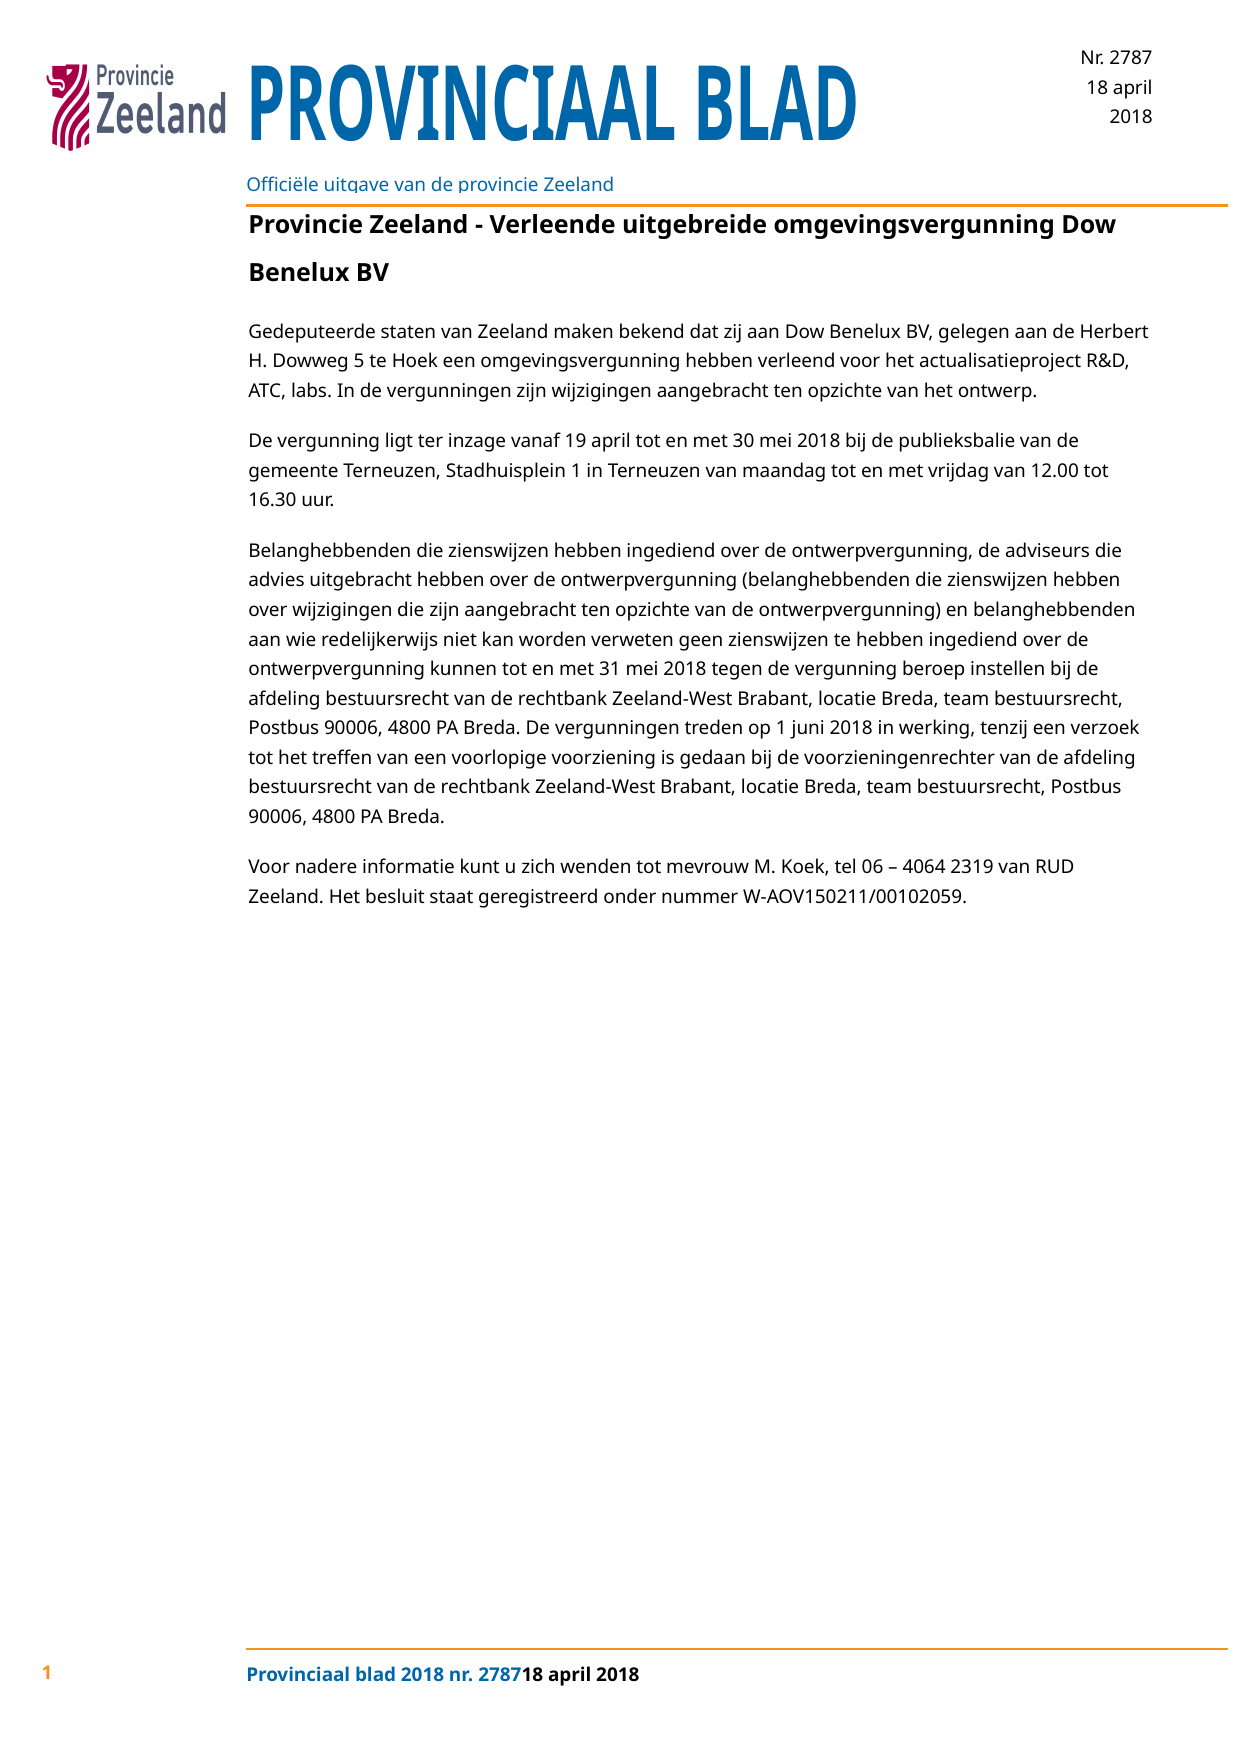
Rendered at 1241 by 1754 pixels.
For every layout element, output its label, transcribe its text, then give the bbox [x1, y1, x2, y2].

text Provincie Zeeland - Verleende uitgebreide omgevingsvergunning Dow Benelux BV [248, 207, 1152, 288]
text Voor nadere informatie kunt u zich wenden tot mevrouw M. Koek, tel 06 – 4064 2319 van RUD Zeeland. Het besluit staat geregistreerd onder nummer W-AOV150211/00102059. [248, 854, 1152, 909]
picture [41, 47, 231, 172]
text Gedeputeerde staten van Zeeland maken bekend dat zij aan Dow Benelux BV, gelegen aan de Herbert H. Dowweg 5 te Hoek een omgevingsvergunning hebben verleend voor het actualisatieproject R&D, ATC, labs. In de vergunningen zijn wijzigingen aangebracht ten opzichte van het ontwerp. [248, 318, 1152, 403]
text De vergunning ligt ter inzage vanaf 19 april tot en met 30 mei 2018 bij de publieksbalie van de gemeente Terneuzen, Stadhuisplein 1 in Terneuzen van maandag tot en met vrijdag van 12.00 tot 16.30 uur. [248, 427, 1152, 512]
text Belanghebbenden die zienswijzen hebben ingediend over de ontwerpvergunning, de adviseurs die advies uitgebracht hebben over de ontwerpvergunning (belanghebbenden die zienswijzen hebben over wijzigingen die zijn aangebracht ten opzichte van de ontwerpvergunning) en belanghebbenden aan wie redelijkerwijs niet kan worden verweten geen zienswijzen te hebben ingediend over de ontwerpvergunning kunnen tot en met 31 mei 2018 tegen de vergunning beroep instellen bij de afdeling bestuursrecht van de rechtbank Zeeland-West Brabant, locatie Breda, team bestuursrecht, Postbus 90006, 4800 PA Breda. De vergunningen treden op 1 juni 2018 in werking, tenzij een verzoek tot het treffen van een voorlopige voorziening is gedaan bij de voorzieningenrechter van de afdeling bestuursrecht van de rechtbank Zeeland-West Brabant, locatie Breda, team bestuursrecht, Postbus 90006, 4800 PA Breda. [248, 537, 1152, 829]
